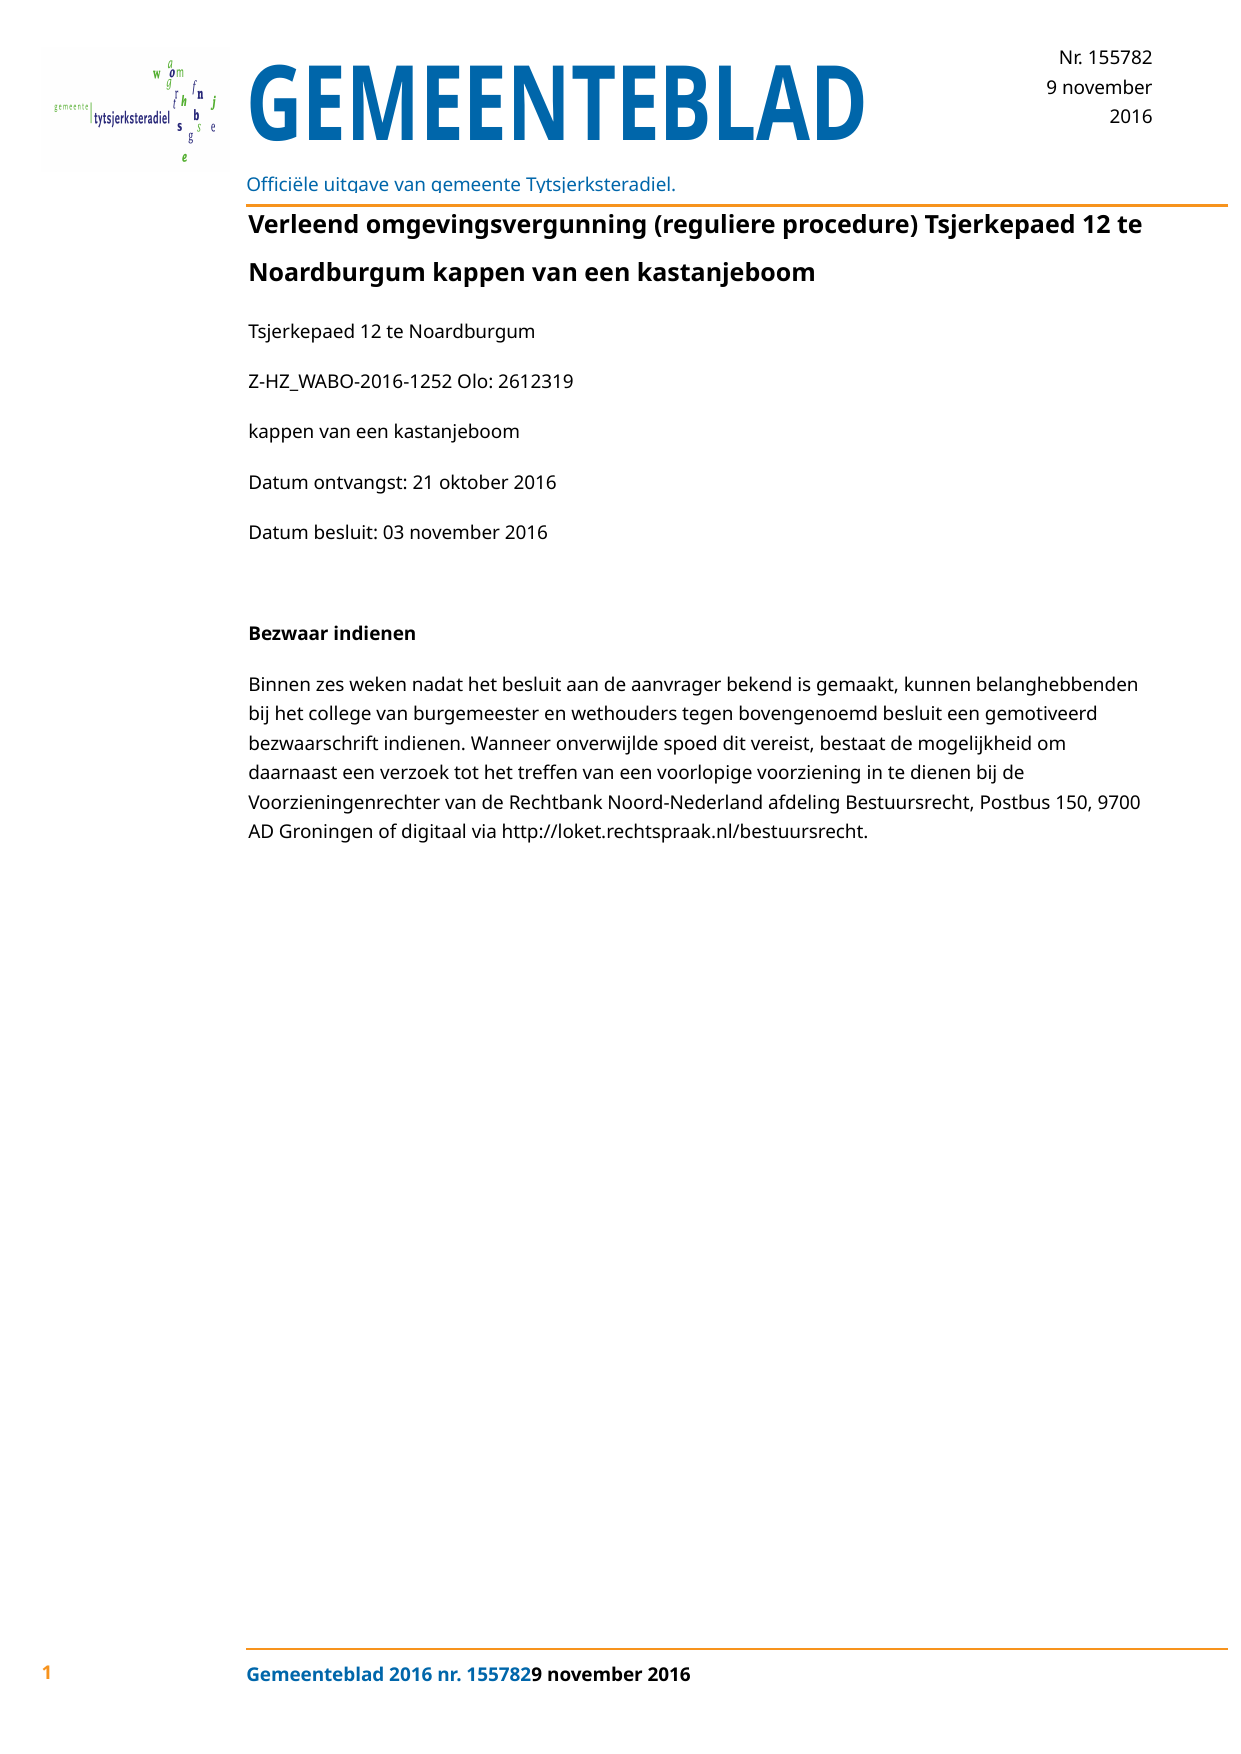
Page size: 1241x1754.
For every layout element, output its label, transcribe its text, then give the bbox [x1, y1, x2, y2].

picture [41, 47, 231, 172]
text kappen van een kastanjeboom [248, 419, 1152, 444]
text Bezwaar indienen [248, 620, 1152, 646]
text Tsjerkepaed 12 te Noardburgum [248, 318, 1152, 344]
text Verleend omgevingsvergunning (reguliere procedure) Tsjerkepaed 12 te Noardburgum kappen van een kastanjeboom [248, 207, 1152, 288]
text Z-HZ_WABO-2016-1252 Olo: 2612319 [248, 368, 1152, 394]
text Datum besluit: 03 november 2016 [248, 519, 1152, 545]
text Datum ontvangst: 21 oktober 2016 [248, 469, 1152, 495]
text Binnen zes weken nadat het besluit aan de aanvrager bekend is gemaakt, kunnen belanghebbenden bij het college van burgemeester en wethouders tegen bovengenoemd besluit een gemotiveerd bezwaarschrift indienen. Wanneer onverwijlde spoed dit vereist, bestaat de mogelijkheid om daarnaast een verzoek tot het treffen van een voorlopige voorziening in te dienen bij de Voorzieningenrechter van de Rechtbank Noord-Nederland afdeling Bestuursrecht, Postbus 150, 9700 AD Groningen of digitaal via http://loket.rechtspraak.nl/bestuursrecht. [248, 671, 1152, 844]
